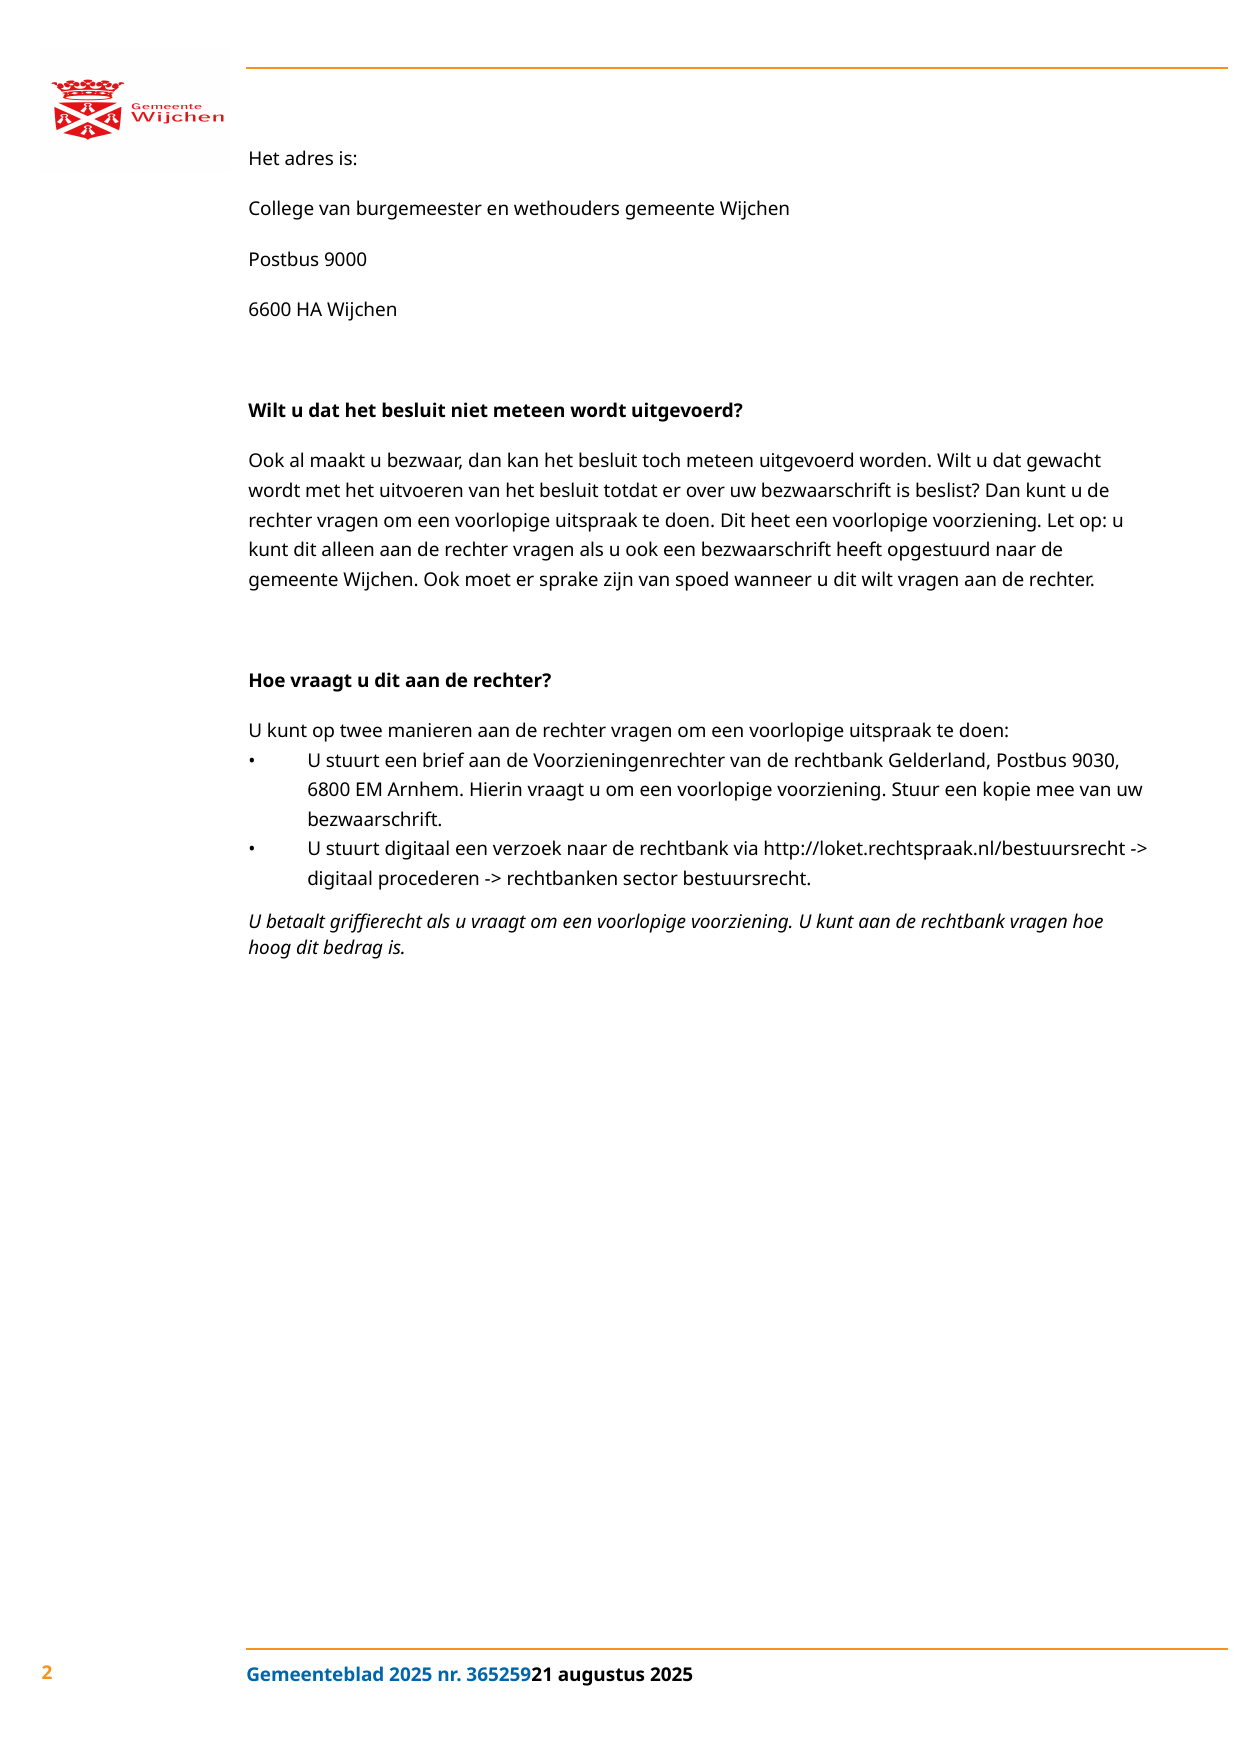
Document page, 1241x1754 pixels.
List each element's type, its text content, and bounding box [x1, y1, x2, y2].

text U kunt op twee manieren aan de rechter vragen om een voorlopige uitspraak te doen: [248, 717, 1152, 743]
text 6600 HA Wijchen [248, 296, 1152, 322]
text U betaalt griffierecht als u vraagt om een voorlopige voorziening. U kunt aan de rechtbank vragen hoe hoog dit bedrag is. [248, 908, 1152, 960]
text Het adres is: [248, 145, 1152, 171]
text College van burgemeester en wethouders gemeente Wijchen [248, 196, 1152, 221]
text Wilt u dat het besluit niet meteen wordt uitgevoerd? [248, 397, 1152, 423]
picture [41, 47, 231, 172]
list U stuurt een brief aan de Voorzieningenrechter van de rechtbank Gelderland, Postbus 9030, 6800 EM Arnhem. Hierin vraagt u om een voorlopige voorziening. Stuur een kopie mee van uw bezwaarschrift. [248, 747, 1152, 832]
text Postbus 9000 [248, 246, 1152, 272]
list U stuurt digitaal een verzoek naar de rechtbank via http://loket.rechtspraak.nl/bestuursrecht -> digitaal procederen -> rechtbanken sector bestuursrecht. [248, 836, 1152, 891]
text Hoe vraagt u dit aan de rechter? [248, 667, 1152, 693]
text Ook al maakt u bezwaar, dan kan het besluit toch meteen uitgevoerd worden. Wilt u dat gewacht wordt met het uitvoeren van het besluit totdat er over uw bezwaarschrift is beslist? Dan kunt u de rechter vragen om een voorlopige uitspraak te doen. Dit heet een voorlopige voorziening. Let op: u kunt dit alleen aan de rechter vragen als u ook een bezwaarschrift heeft opgestuurd naar de gemeente Wijchen. Ook moet er sprake zijn van spoed wanneer u dit wilt vragen aan de rechter. [248, 448, 1152, 592]
